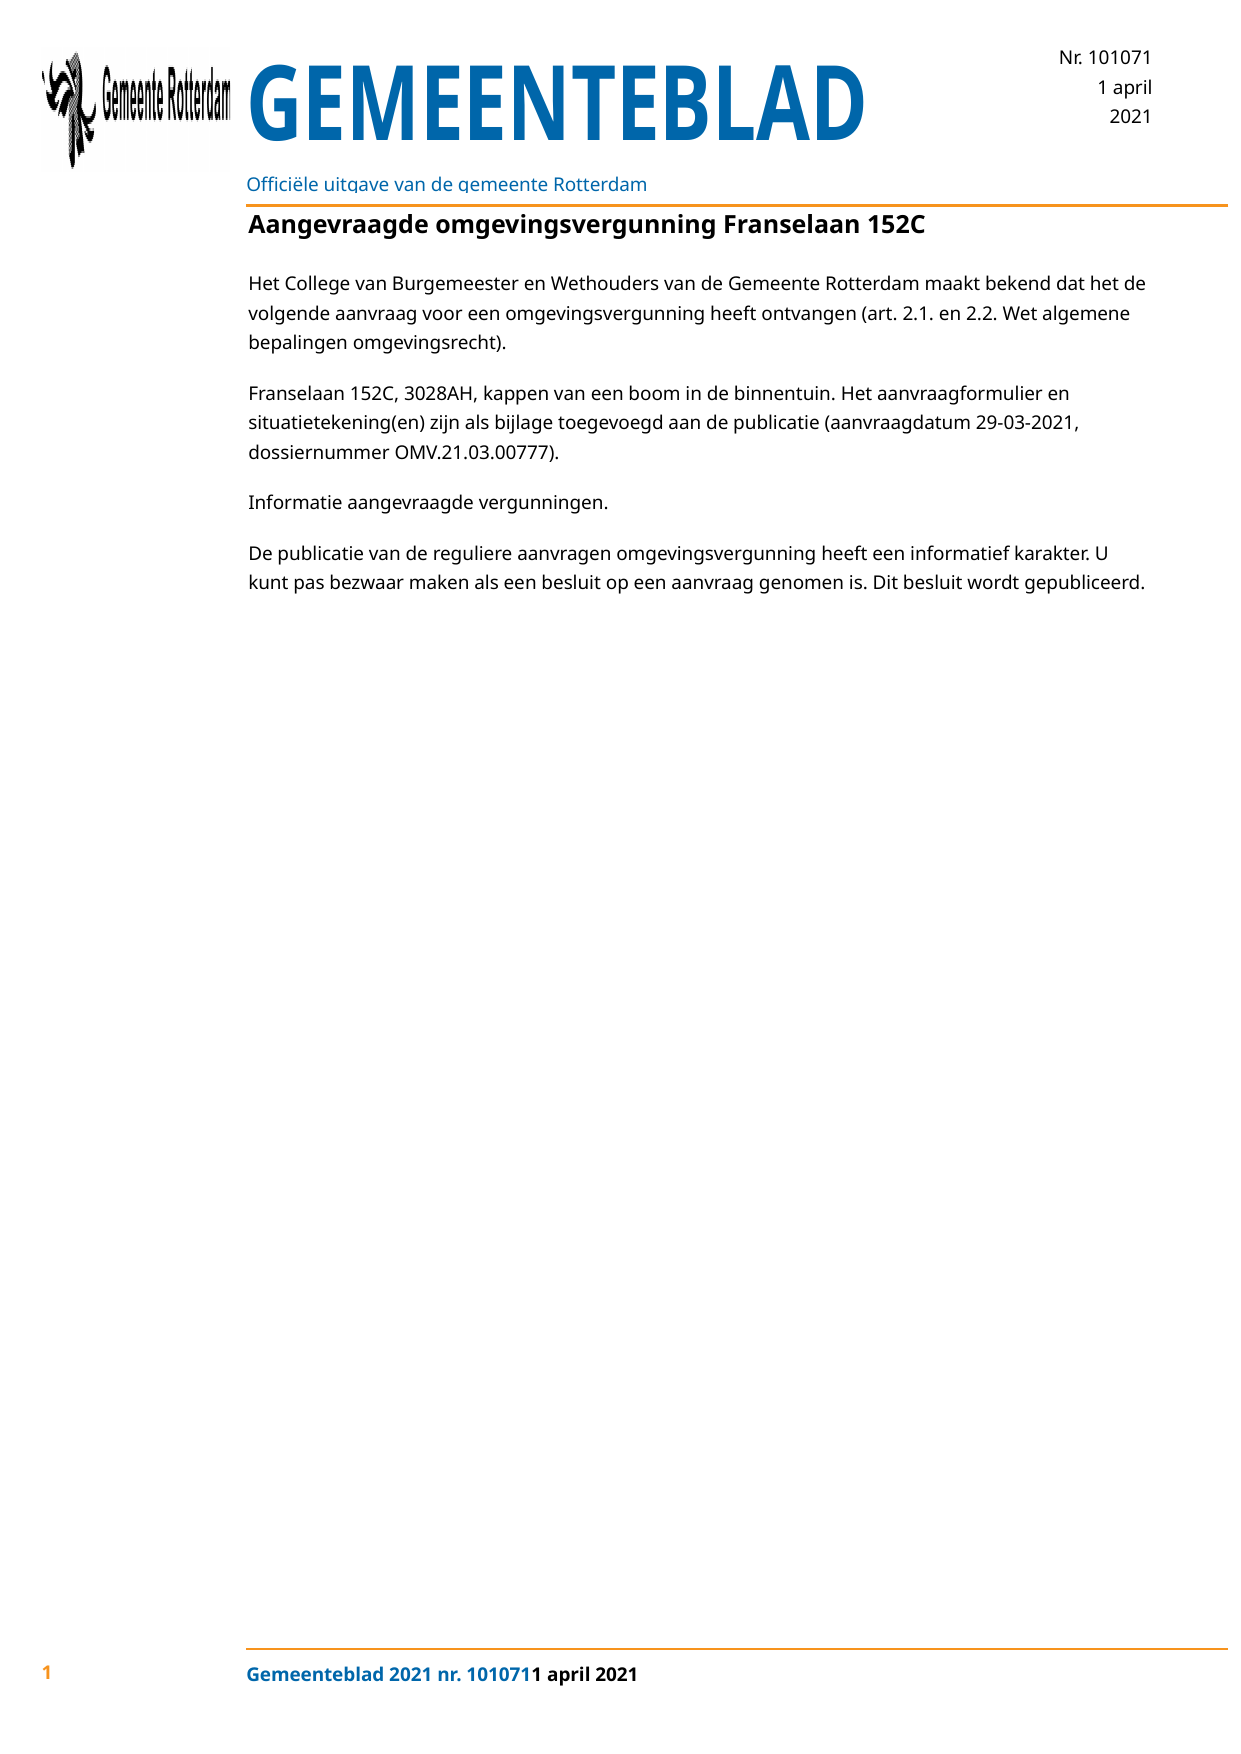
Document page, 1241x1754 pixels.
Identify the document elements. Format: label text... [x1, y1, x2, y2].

picture [41, 47, 231, 172]
text Aangevraagde omgevingsvergunning Franselaan 152C [248, 207, 1152, 241]
text Informatie aangevraagde vergunningen. [248, 489, 1152, 515]
text Het College van Burgemeester en Wethouders van de Gemeente Rotterdam maakt bekend dat het de volgende aanvraag voor een omgevingsvergunning heeft ontvangen (art. 2.1. en 2.2. Wet algemene bepalingen omgevingsrecht). [248, 270, 1152, 355]
text Franselaan 152C, 3028AH, kappen van een boom in de binnentuin. Het aanvraagformulier en situatietekening(en) zijn als bijlage toegevoegd aan de publicatie (aanvraagdatum 29-03-2021, dossiernummer OMV.21.03.00777). [248, 380, 1152, 465]
text De publicatie van de reguliere aanvragen omgevingsvergunning heeft een informatief karakter. U kunt pas bezwaar maken als een besluit op een aanvraag genomen is. Dit besluit wordt gepubliceerd. [248, 540, 1152, 595]
